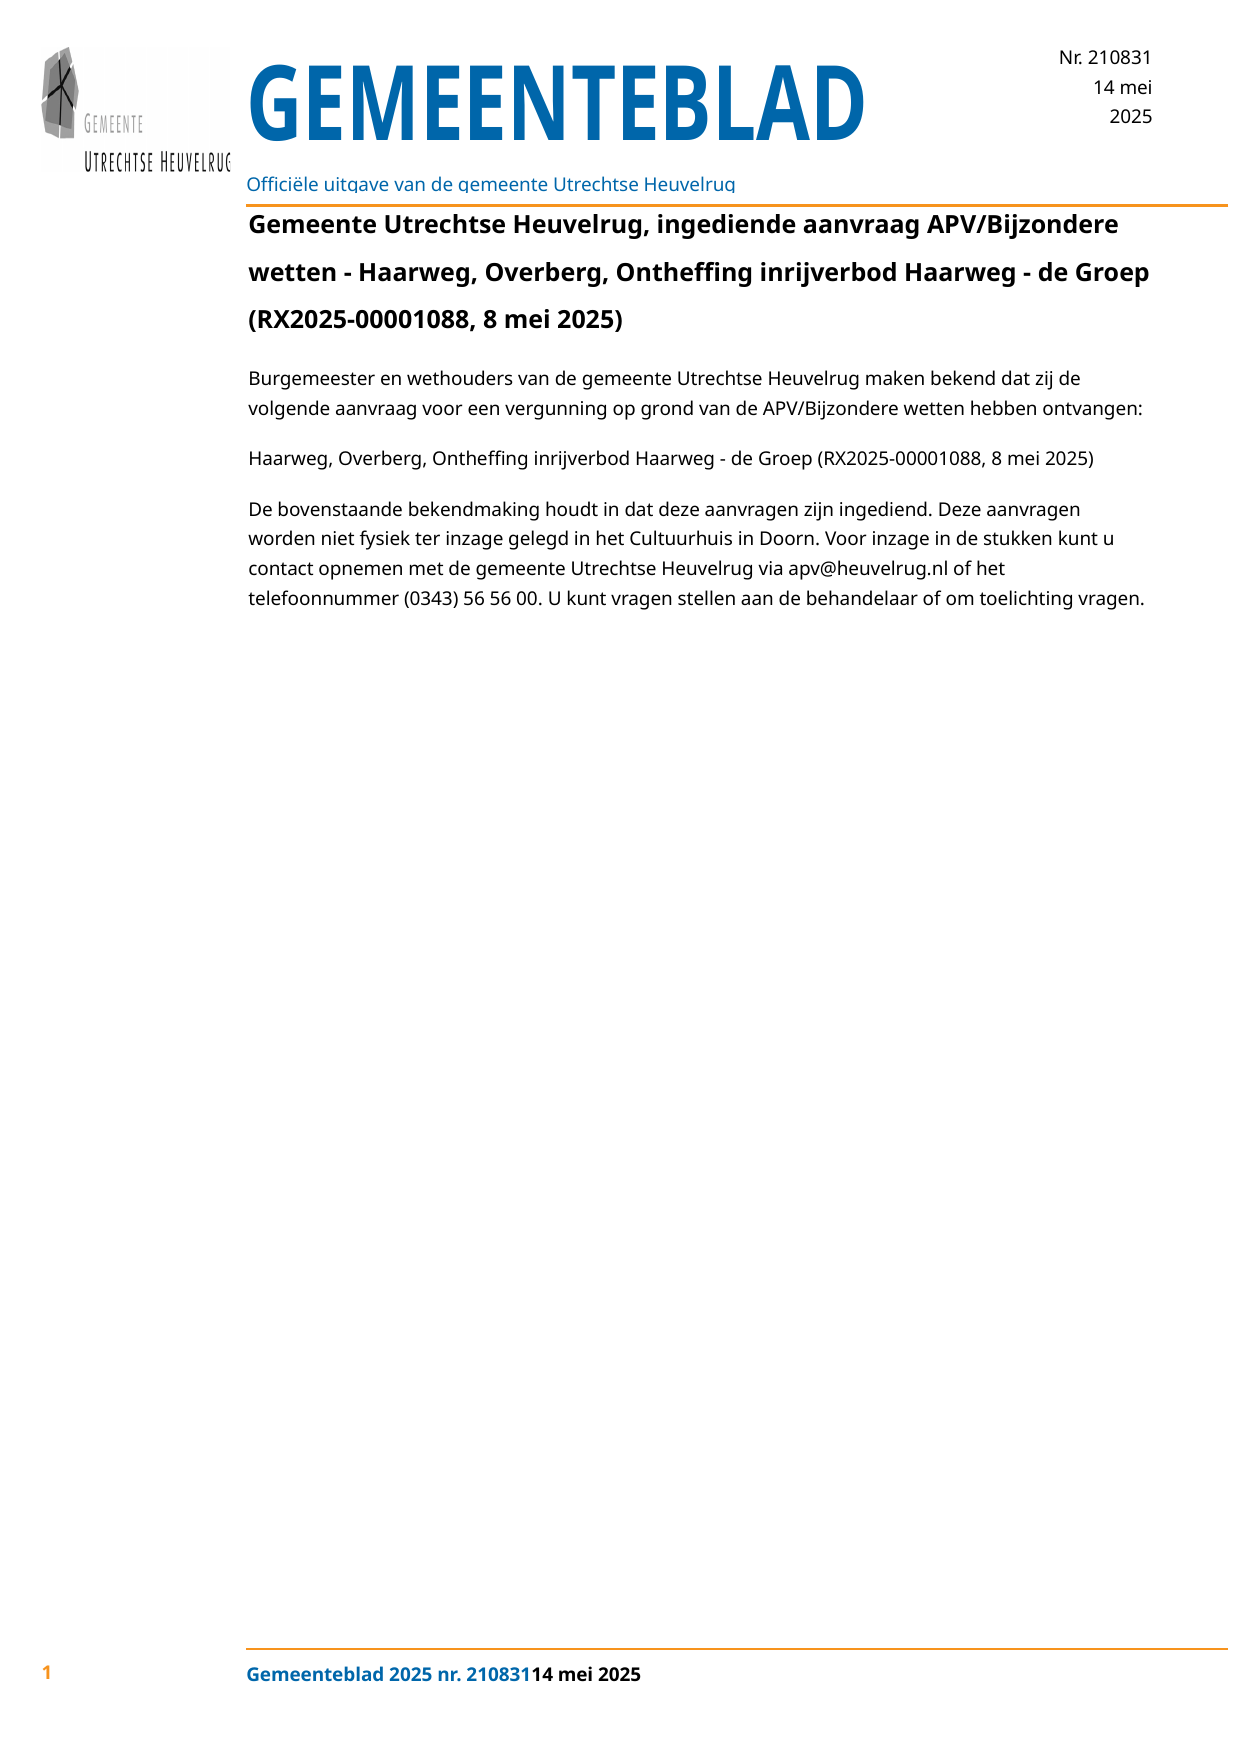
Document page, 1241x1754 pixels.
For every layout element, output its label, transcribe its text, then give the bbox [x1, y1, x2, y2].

text Gemeente Utrechtse Heuvelrug, ingediende aanvraag APV/Bijzondere wetten - Haarweg, Overberg, Ontheffing inrijverbod Haarweg - de Groep (RX2025-00001088, 8 mei 2025) [248, 207, 1152, 336]
picture [41, 47, 231, 172]
text Burgemeester en wethouders van de gemeente Utrechtse Heuvelrug maken bekend dat zij de volgende aanvraag voor een vergunning op grond van de APV/Bijzondere wetten hebben ontvangen: [248, 366, 1152, 421]
text De bovenstaande bekendmaking houdt in dat deze aanvragen zijn ingediend. Deze aanvragen worden niet fysiek ter inzage gelegd in het Cultuurhuis in Doorn. Voor inzage in de stukken kunt u contact opnemen met de gemeente Utrechtse Heuvelrug via apv@heuvelrug.nl of het telefoonnummer (0343) 56 56 00. U kunt vragen stellen aan de behandelaar of om toelichting vragen. [248, 496, 1152, 610]
text Haarweg, Overberg, Ontheffing inrijverbod Haarweg - de Groep (RX2025-00001088, 8 mei 2025) [248, 446, 1152, 471]
